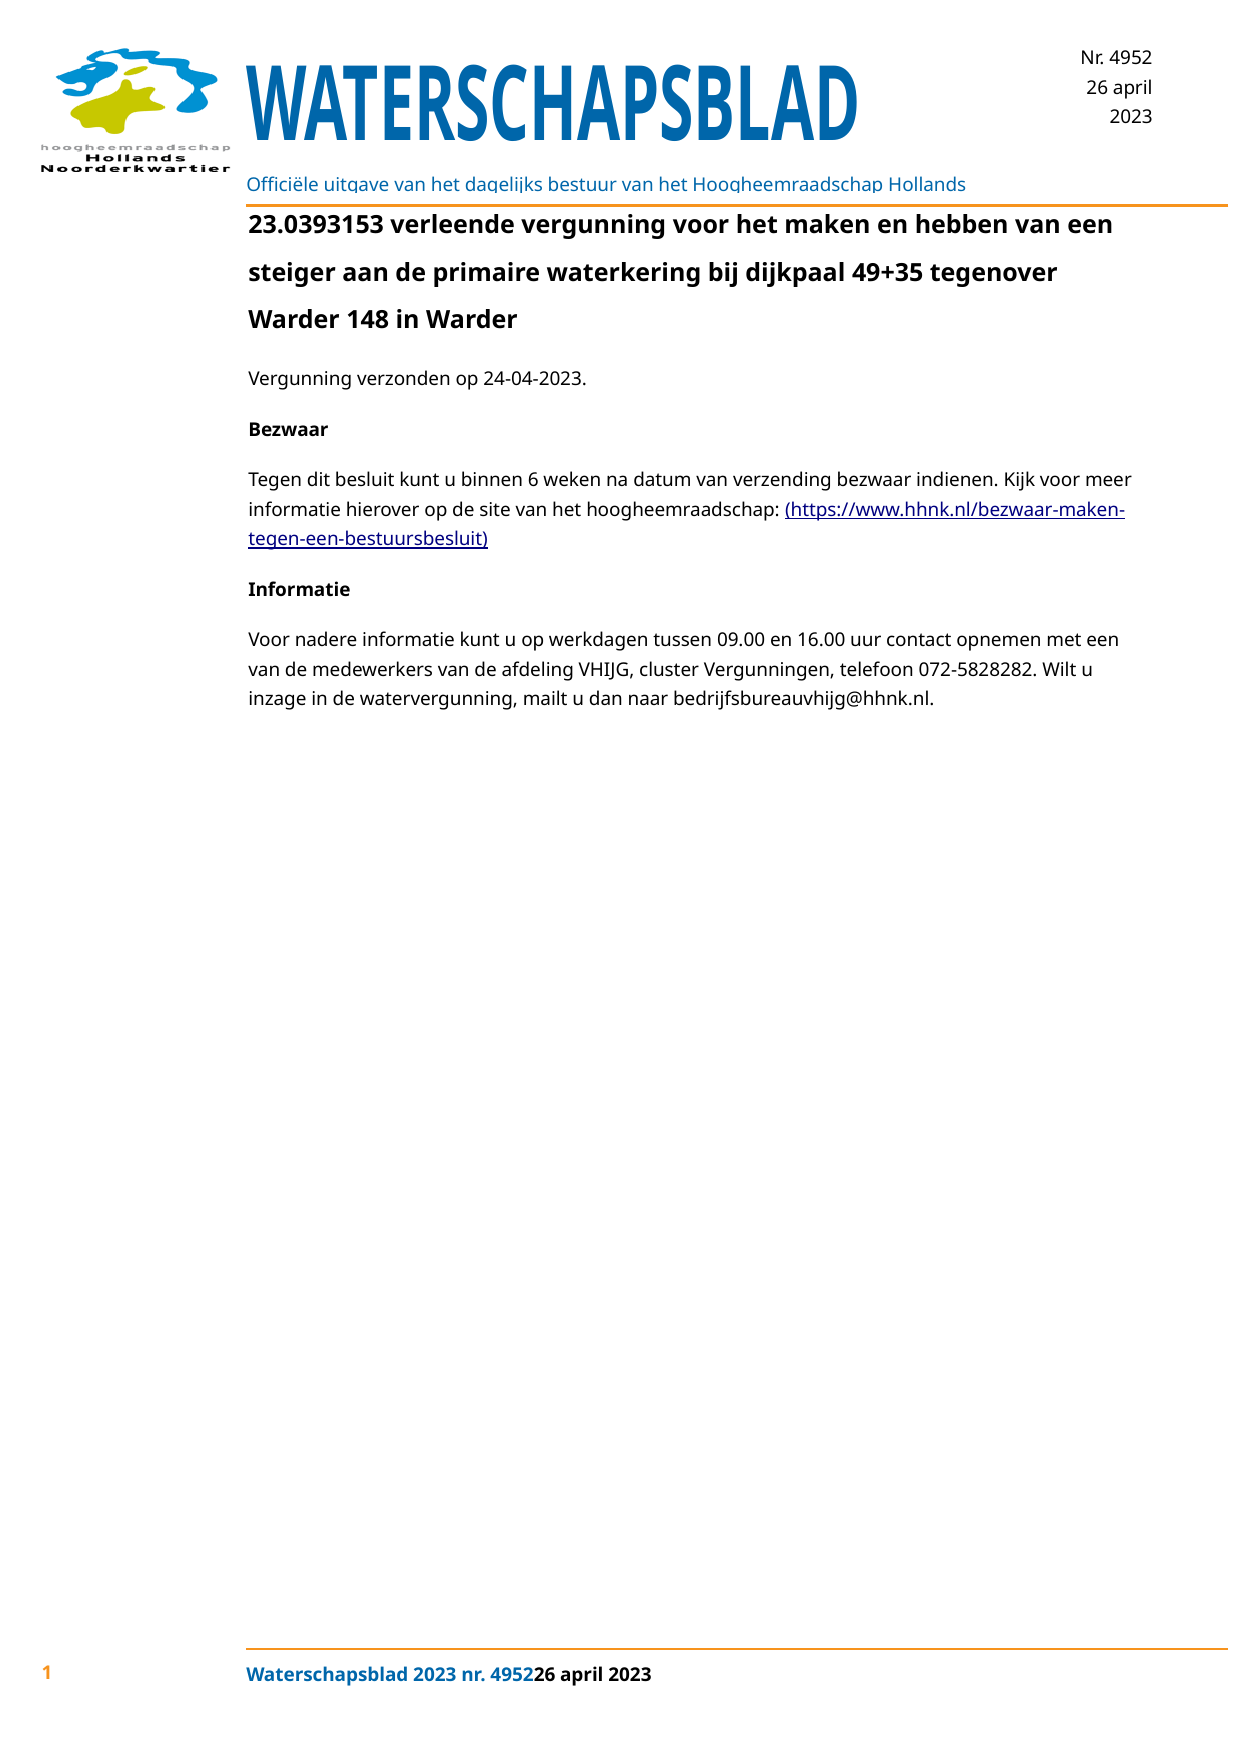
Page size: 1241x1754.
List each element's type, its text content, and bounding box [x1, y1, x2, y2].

text Tegen dit besluit kunt u binnen 6 weken na datum van verzending bezwaar indienen. Kijk voor meer informatie hierover op de site van het hoogheemraadschap: (https://www.hhnk.nl/bezwaar-maken-tegen-een-bestuursbesluit) [248, 466, 1152, 551]
text Bezwaar [248, 416, 1152, 442]
text Informatie [248, 576, 1152, 602]
text Voor nadere informatie kunt u op werkdagen tussen 09.00 en 16.00 uur contact opnemen met een van de medewerkers van de afdeling VHIJG, cluster Vergunningen, telefoon 072-5828282. Wilt u inzage in de watervergunning, mailt u dan naar bedrijfsbureauvhijg@hhnk.nl. [248, 626, 1152, 711]
text Vergunning verzonden op 24-04-2023. [248, 366, 1152, 391]
text 23.0393153 verleende vergunning voor het maken en hebben van een steiger aan de primaire waterkering bij dijkpaal 49+35 tegenover Warder 148 in Warder [248, 207, 1152, 336]
picture [41, 47, 231, 172]
